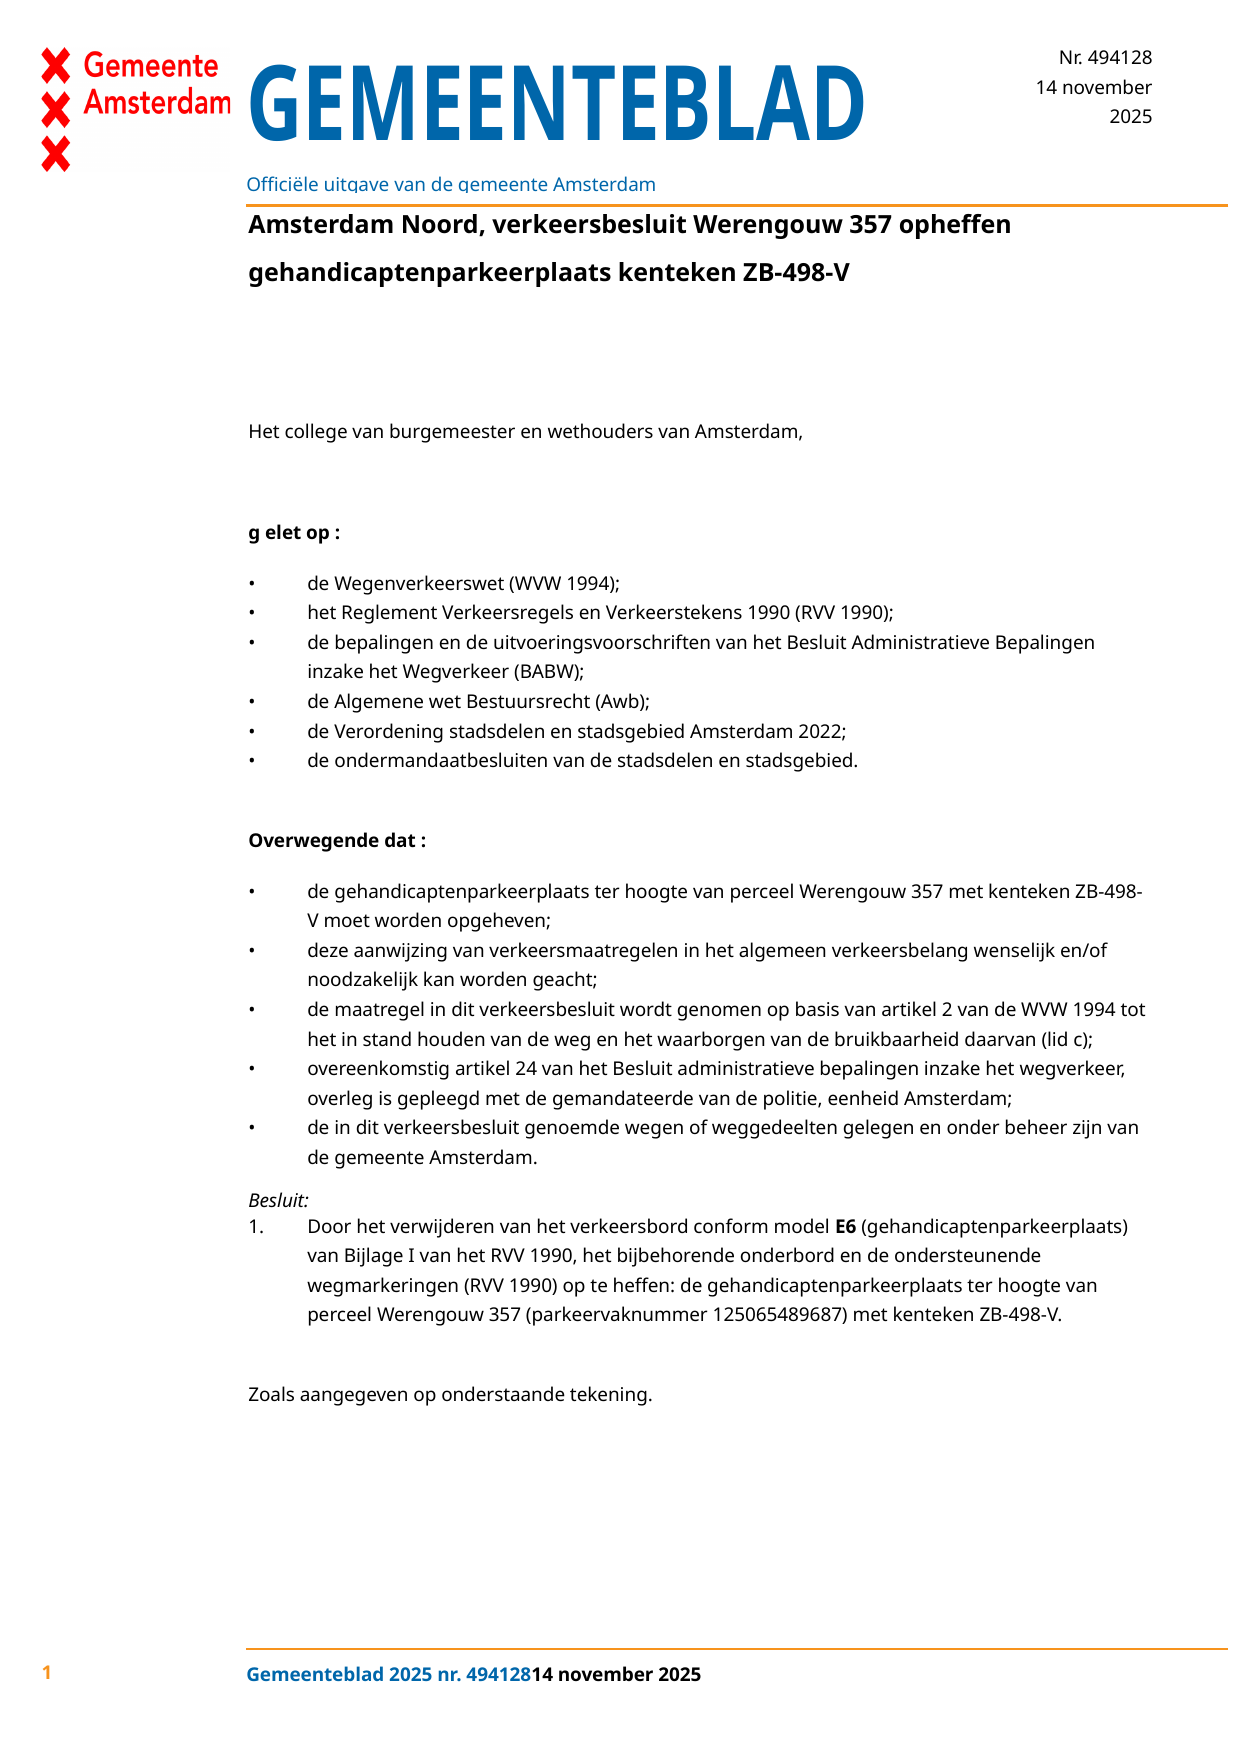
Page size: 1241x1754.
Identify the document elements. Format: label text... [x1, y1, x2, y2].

text Amsterdam Noord, verkeersbesluit Werengouw 357 opheffen gehandicaptenparkeerplaats kenteken ZB-498-V [248, 207, 1152, 288]
text Overwegende dat : [248, 827, 1152, 853]
list deze aanwijzing van verkeersmaatregelen in het algemeen verkeersbelang wenselijk en/of noodzakelijk kan worden geacht; [248, 937, 1152, 992]
list Door het verwijderen van het verkeersbord conform model E6 (gehandicaptenparkeerplaats) van Bijlage I van het RVV 1990, het bijbehorende onderbord en de ondersteunende wegmarkeringen (RVV 1990) op te heffen: de gehandicaptenparkeerplaats ter hoogte van perceel Werengouw 357 (parkeervaknummer 125065489687) met kenteken ZB-498-V. [248, 1213, 1152, 1327]
list de maatregel in dit verkeersbesluit wordt genomen op basis van artikel 2 van de WVW 1994 tot het in stand houden van de weg en het waarborgen van de bruikbaarheid daarvan (lid c); [248, 996, 1152, 1051]
list de Verordening stadsdelen en stadsgebied Amsterdam 2022; [248, 718, 1152, 743]
picture [41, 47, 231, 172]
text Zoals aangegeven op onderstaande tekening. [248, 1382, 1152, 1407]
list de bepalingen en de uitvoeringsvoorschriften van het Besluit Administratieve Bepalingen inzake het Wegverkeer (BABW); [248, 629, 1152, 684]
list overeenkomstig artikel 24 van het Besluit administratieve bepalingen inzake het wegverkeer, overleg is gepleegd met de gemandateerde van de politie, eenheid Amsterdam; [248, 1055, 1152, 1111]
list de gehandicaptenparkeerplaats ter hoogte van perceel Werengouw 357 met kenteken ZB-498-V moet worden opgeheven; [248, 878, 1152, 933]
list de ondermandaatbesluiten van de stadsdelen en stadsgebied. [248, 747, 1152, 773]
list de Algemene wet Bestuursrecht (Awb); [248, 688, 1152, 714]
text g elet op : [248, 519, 1152, 545]
list de in dit verkeersbesluit genoemde wegen of weggedeelten gelegen en onder beheer zijn van de gemeente Amsterdam. [248, 1114, 1152, 1170]
list het Reglement Verkeersregels en Verkeerstekens 1990 (RVV 1990); [248, 599, 1152, 625]
text Besluit: [248, 1187, 1152, 1213]
text Het college van burgemeester en wethouders van Amsterdam, [248, 419, 1152, 444]
list de Wegenverkeerswet (WVW 1994); [248, 570, 1152, 596]
